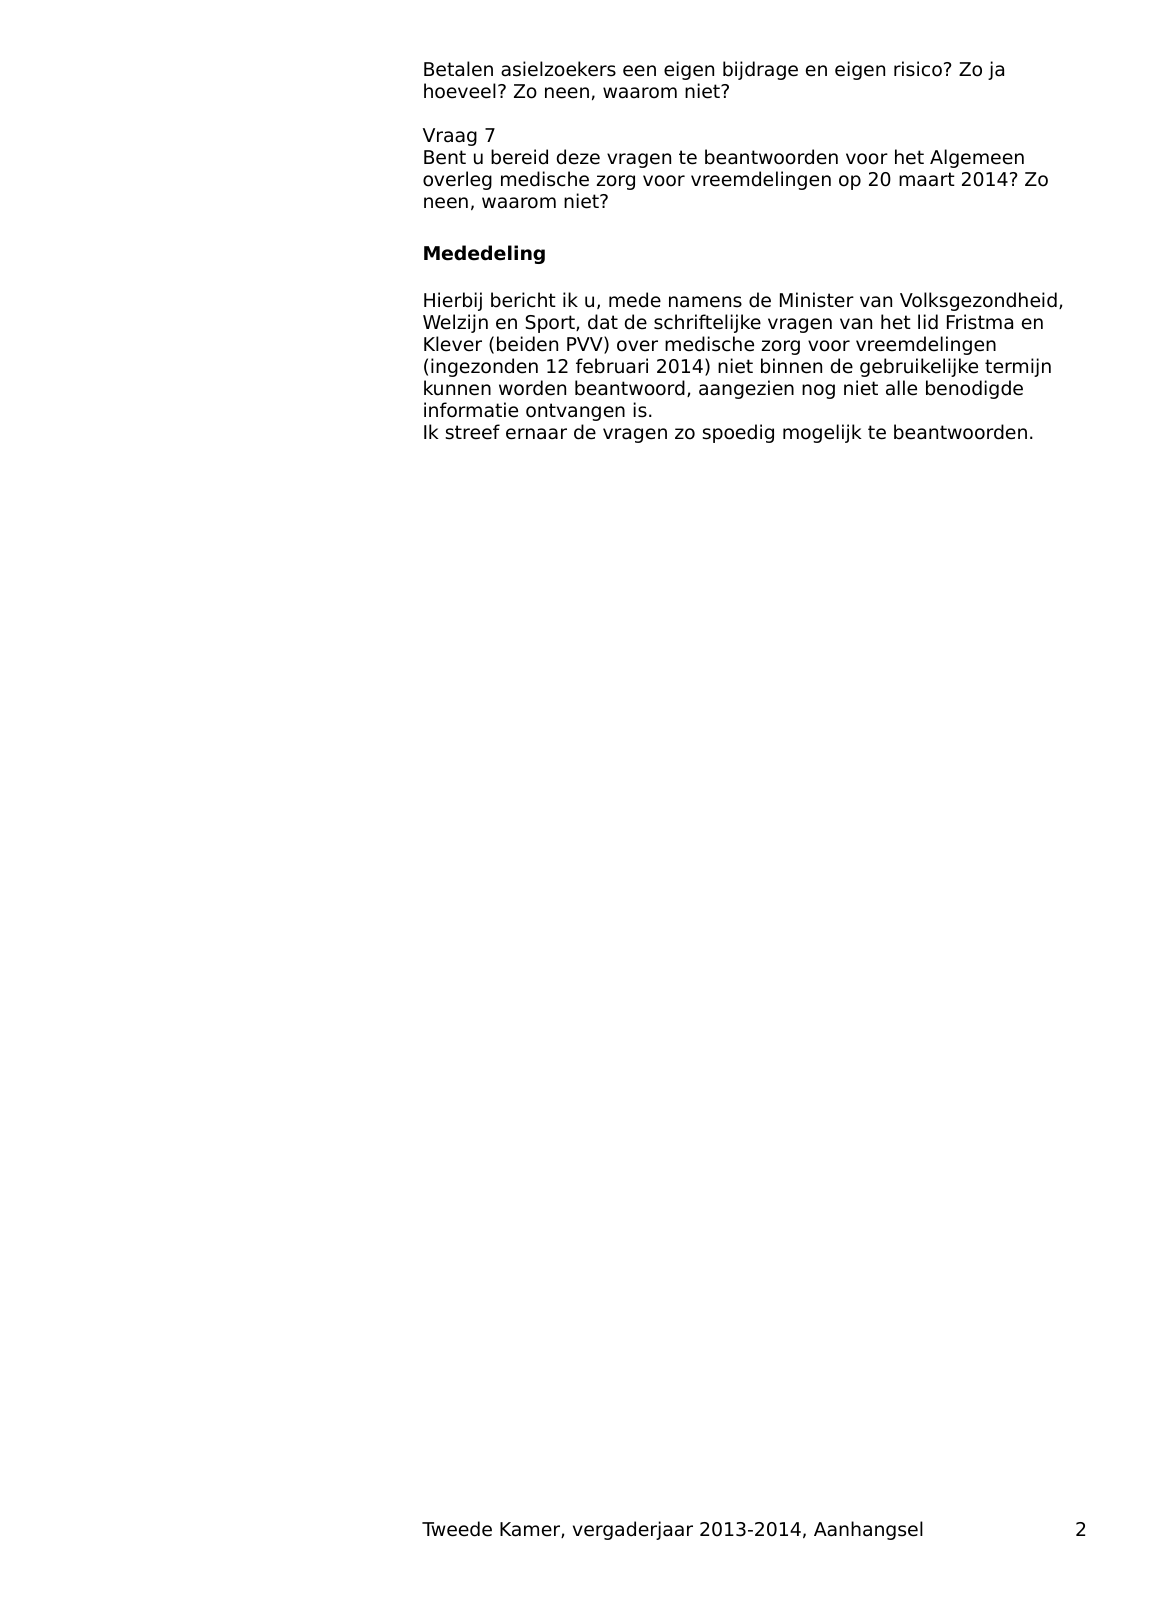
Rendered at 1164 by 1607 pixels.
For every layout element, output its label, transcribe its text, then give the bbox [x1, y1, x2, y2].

text Ik streef ernaar de vragen zo spoedig mogelijk te beantwoorden. [422, 422, 1087, 444]
text Bent u bereid deze vragen te beantwoorden voor het Algemeen overleg medische zorg voor vreemdelingen op 20 maart 2014? Zo neen, waarom niet? [422, 147, 1087, 213]
text Vraag 7 [422, 125, 1087, 147]
text Betalen asielzoekers een eigen bijdrage en eigen risico? Zo ja hoeveel? Zo neen, waarom niet? [422, 59, 1087, 103]
text Hierbij bericht ik u, mede namens de Minister van Volksgezondheid, Welzijn en Sport, dat de schriftelijke vragen van het lid Fristma en Klever (beiden PVV) over medische zorg voor vreemdelingen (ingezonden 12 februari 2014) niet binnen de gebruikelijke termijn kunnen worden beantwoord, aangezien nog niet alle benodigde informatie ontvangen is. [422, 290, 1087, 422]
subtitle Mededeling [422, 243, 1087, 265]
